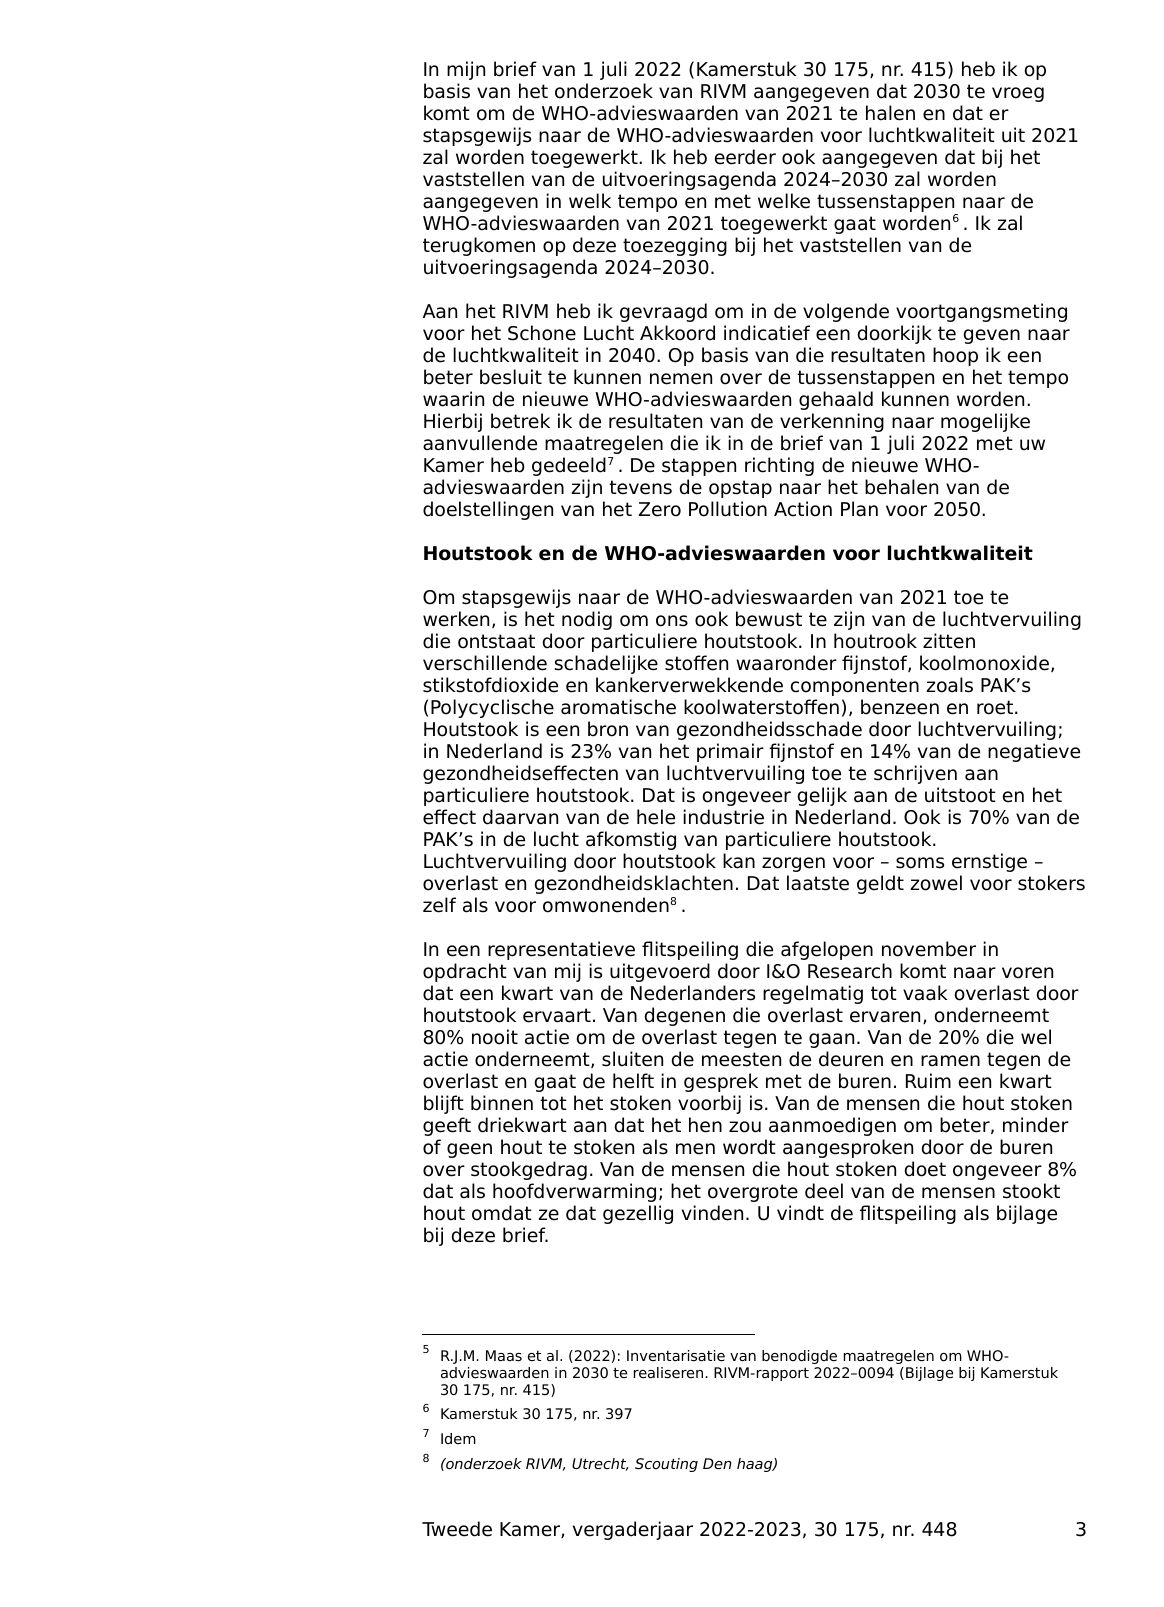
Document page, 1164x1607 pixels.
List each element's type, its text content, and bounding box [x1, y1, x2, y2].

text Om stapsgewijs naar de WHO-advieswaarden van 2021 toe te werken, is het nodig om ons ook bewust te zijn van de luchtvervuiling die ontstaat door particuliere houtstook. In houtrook zitten verschillende schadelijke stoffen waaronder fijnstof, koolmonoxide, stikstofdioxide en kankerverwekkende componenten zoals PAK’s (Polycyclische aromatische koolwaterstoffen), benzeen en roet. Houtstook is een bron van gezondheidsschade door luchtvervuiling; in Nederland is 23% van het primair fijnstof en 14% van de negatieve gezondheidseffecten van luchtvervuiling toe te schrijven aan particuliere houtstook. Dat is ongeveer gelijk aan de uitstoot en het effect daarvan van de hele industrie in Nederland. Ook is 70% van de PAK’s in de lucht afkomstig van particuliere houtstook. Luchtvervuiling door houtstook kan zorgen voor – soms ernstige – overlast en gezondheidsklachten. Dat laatste geldt zowel voor stokers zelf als voor omwonenden. [422, 587, 1087, 917]
text Kamerstuk 30 175, nr. 397 [422, 1402, 1087, 1424]
text Idem [422, 1427, 1087, 1449]
text Aan het RIVM heb ik gevraagd om in de volgende voortgangsmeting voor het Schone Lucht Akkoord indicatief een doorkijk te geven naar de luchtkwaliteit in 2040. Op basis van die resultaten hoop ik een beter besluit te kunnen nemen over de tussenstappen en het tempo waarin de nieuwe WHO-advieswaarden gehaald kunnen worden. Hierbij betrek ik de resultaten van de verkenning naar mogelijke aanvullende maatregelen die ik in de brief van 1 juli 2022 met uw Kamer heb gedeeld. De stappen richting de nieuwe WHO-advieswaarden zijn tevens de opstap naar het behalen van de doelstellingen van het Zero Pollution Action Plan voor 2050. [422, 301, 1087, 521]
text In mijn brief van 1 juli 2022 (Kamerstuk 30 175, nr. 415) heb ik op basis van het onderzoek van RIVM aangegeven dat 2030 te vroeg komt om de WHO-advieswaarden van 2021 te halen en dat er stapsgewijs naar de WHO-advieswaarden voor luchtkwaliteit uit 2021 zal worden toegewerkt. Ik heb eerder ook aangegeven dat bij het vaststellen van de uitvoeringsagenda 2024–2030 zal worden aangegeven in welk tempo en met welke tussenstappen naar de WHO-advieswaarden van 2021 toegewerkt gaat worden. Ik zal terugkomen op deze toezegging bij het vaststellen van de uitvoeringsagenda 2024–2030. [422, 59, 1087, 279]
text (onderzoek RIVM, Utrecht, Scouting Den haag) [422, 1452, 1087, 1474]
text In een representatieve flitspeiling die afgelopen november in opdracht van mij is uitgevoerd door I&O Research komt naar voren dat een kwart van de Nederlanders regelmatig tot vaak overlast door houtstook ervaart. Van degenen die overlast ervaren, onderneemt 80% nooit actie om de overlast tegen te gaan. Van de 20% die wel actie onderneemt, sluiten de meesten de deuren en ramen tegen de overlast en gaat de helft in gesprek met de buren. Ruim een kwart blijft binnen tot het stoken voorbij is. Van de mensen die hout stoken geeft driekwart aan dat het hen zou aanmoedigen om beter, minder of geen hout te stoken als men wordt aangesproken door de buren over stookgedrag. Van de mensen die hout stoken doet ongeveer 8% dat als hoofdverwarming; het overgrote deel van de mensen stookt hout omdat ze dat gezellig vinden. U vindt de flitspeiling als bijlage bij deze brief. [422, 939, 1087, 1247]
subtitle Houtstook en de WHO-advieswaarden voor luchtkwaliteit [422, 543, 1087, 565]
text R.J.M. Maas et al. (2022): Inventarisatie van benodigde maatregelen om WHO-advieswaarden in 2030 te realiseren. RIVM-rapport 2022–0094 (Bijlage bij Kamerstuk 30 175, nr. 415) [422, 1343, 1087, 1399]
